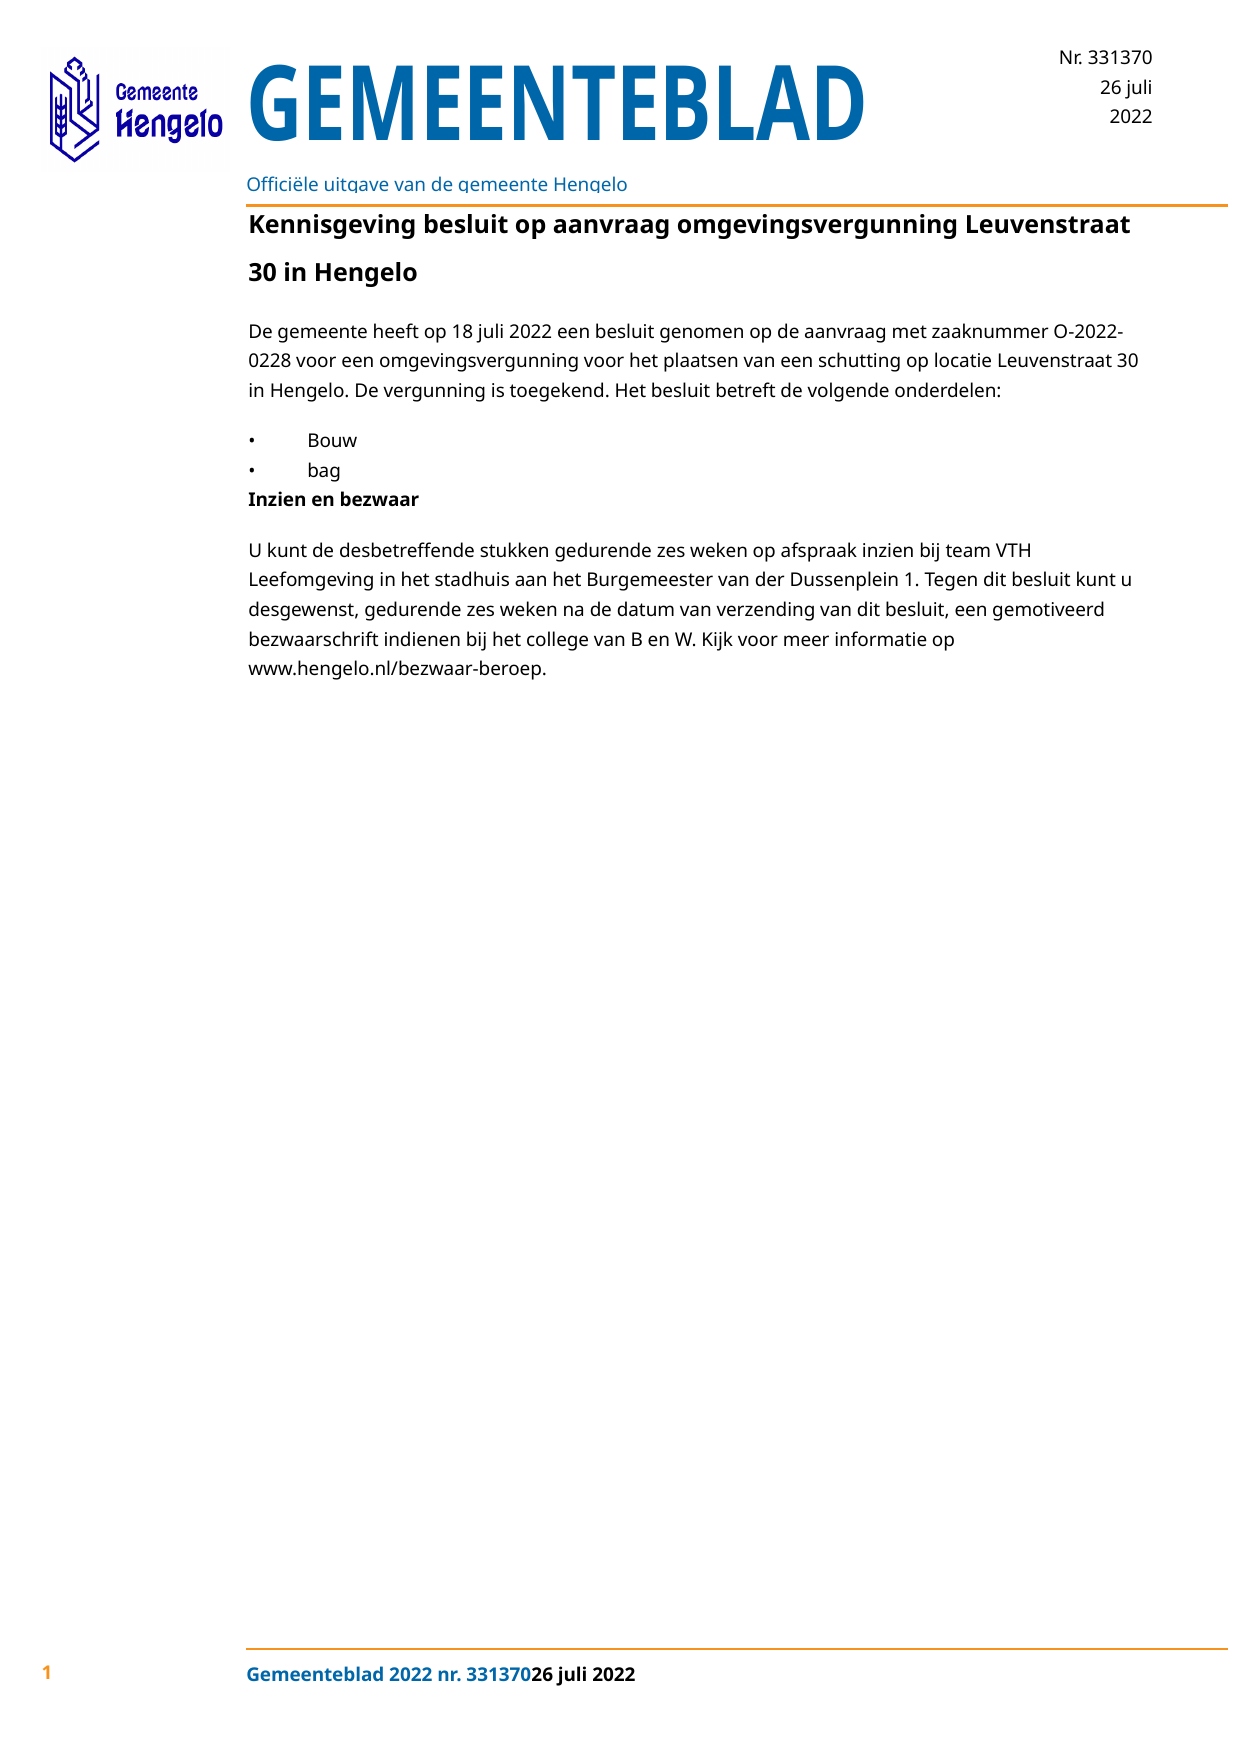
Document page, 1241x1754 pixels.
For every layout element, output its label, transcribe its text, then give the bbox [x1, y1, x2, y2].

picture [41, 47, 231, 172]
text De gemeente heeft op 18 juli 2022 een besluit genomen op de aanvraag met zaaknummer O-2022-0228 voor een omgevingsvergunning voor het plaatsen van een schutting op locatie Leuvenstraat 30 in Hengelo. De vergunning is toegekend. Het besluit betreft de volgende onderdelen: [248, 318, 1152, 403]
text Kennisgeving besluit op aanvraag omgevingsvergunning Leuvenstraat 30 in Hengelo [248, 207, 1152, 288]
list bag [248, 457, 1152, 483]
text U kunt de desbetreffende stukken gedurende zes weken op afspraak inzien bij team VTH Leefomgeving in het stadhuis aan het Burgemeester van der Dussenplein 1. Tegen dit besluit kunt u desgewenst, gedurende zes weken na de datum van verzending van dit besluit, een gemotiveerd bezwaarschrift indienen bij het college van B en W. Kijk voor meer informatie op www.hengelo.nl/bezwaar-beroep. [248, 537, 1152, 681]
list Bouw [248, 427, 1152, 453]
text Inzien en bezwaar [248, 487, 1152, 512]
